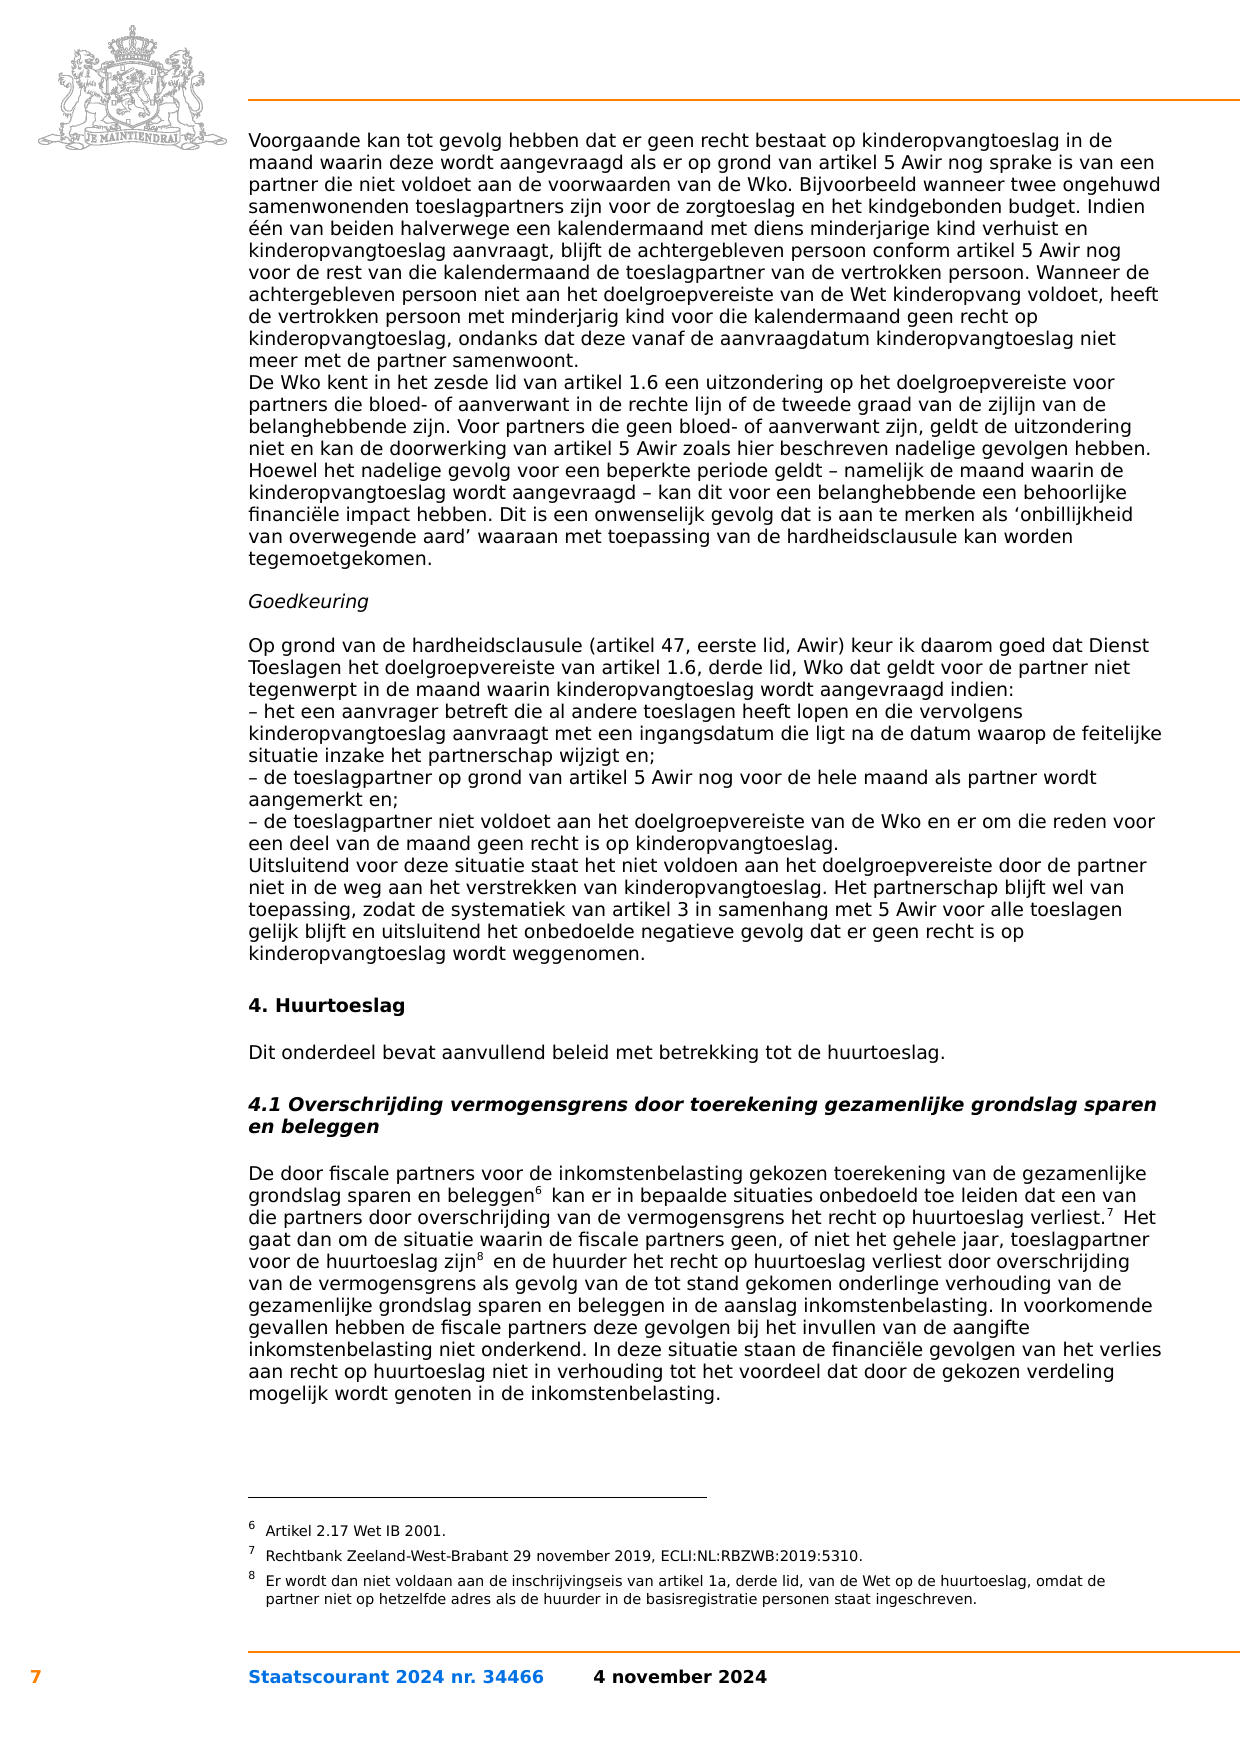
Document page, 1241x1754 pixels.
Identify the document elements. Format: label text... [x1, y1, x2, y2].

text Artikel 2.17 Wet IB 2001. [248, 1519, 1163, 1541]
picture [38, 25, 227, 150]
text Op grond van de hardheidsclausule (artikel 47, eerste lid, Awir) keur ik daarom goed dat Dienst Toeslagen het doelgroepvereiste van artikel 1.6, derde lid, Wko dat geldt voor de partner niet tegenwerpt in de maand waarin kinderopvangtoeslag wordt aangevraagd indien: [248, 635, 1163, 701]
text De door fiscale partners voor de inkomstenbelasting gekozen toerekening van de gezamenlijke grondslag sparen en beleggen kan er in bepaalde situaties onbedoeld toe leiden dat een van die partners door overschrijding van de vermogensgrens het recht op huurtoeslag verliest. Het gaat dan om de situatie waarin de fiscale partners geen, of niet het gehele jaar, toeslagpartner voor de huurtoeslag zijn en de huurder het recht op huurtoeslag verliest door overschrijding van de vermogensgrens als gevolg van de tot stand gekomen onderlinge verhouding van de gezamenlijke grondslag sparen en beleggen in de aanslag inkomstenbelasting. In voorkomende gevallen hebben de fiscale partners deze gevolgen bij het invullen van de aangifte inkomstenbelasting niet onderkend. In deze situatie staan de financiële gevolgen van het verlies aan recht op huurtoeslag niet in verhouding tot het voordeel dat door de gekozen verdeling mogelijk wordt genoten in de inkomstenbelasting. [248, 1163, 1163, 1404]
text Voorgaande kan tot gevolg hebben dat er geen recht bestaat op kinderopvangtoeslag in de maand waarin deze wordt aangevraagd als er op grond van artikel 5 Awir nog sprake is van een partner die niet voldoet aan de voorwaarden van de Wko. Bijvoorbeeld wanneer twee ongehuwd samenwonenden toeslagpartners zijn voor de zorgtoeslag en het kindgebonden budget. Indien één van beiden halverwege een kalendermaand met diens minderjarige kind verhuist en kinderopvangtoeslag aanvraagt, blijft de achtergebleven persoon conform artikel 5 Awir nog voor de rest van die kalendermaand de toeslagpartner van de vertrokken persoon. Wanneer de achtergebleven persoon niet aan het doelgroepvereiste van de Wet kinderopvang voldoet, heeft de vertrokken persoon met minderjarig kind voor die kalendermaand geen recht op kinderopvangtoeslag, ondanks dat deze vanaf de aanvraagdatum kinderopvangtoeslag niet meer met de partner samenwoont. [248, 130, 1163, 372]
text – de toeslagpartner op grond van artikel 5 Awir nog voor de hele maand als partner wordt aangemerkt en; [248, 767, 1163, 811]
text – de toeslagpartner niet voldoet aan het doelgroepvereiste van de Wko en er om die reden voor een deel van de maand geen recht is op kinderopvangtoeslag. [248, 811, 1163, 855]
text Rechtbank Zeeland-West-Brabant 29 november 2019, ECLI:NL:RBZWB:2019:5310. [248, 1544, 1163, 1566]
text Er wordt dan niet voldaan aan de inschrijvingseis van artikel 1a, derde lid, van de Wet op de huurtoeslag, omdat de partner niet op hetzelfde adres als de huurder in de basisregistratie personen staat ingeschreven. [248, 1569, 1163, 1608]
subtitle 4.1 Overschrijding vermogensgrens door toerekening gezamenlijke grondslag sparen en beleggen [248, 1094, 1163, 1138]
subtitle Goedkeuring [248, 591, 1163, 613]
text De Wko kent in het zesde lid van artikel 1.6 een uitzondering op het doelgroepvereiste voor partners die bloed- of aanverwant in de rechte lijn of de tweede graad van de zijlijn van de belanghebbende zijn. Voor partners die geen bloed- of aanverwant zijn, geldt de uitzondering niet en kan de doorwerking van artikel 5 Awir zoals hier beschreven nadelige gevolgen hebben. [248, 372, 1163, 459]
text – het een aanvrager betreft die al andere toeslagen heeft lopen en die vervolgens kinderopvangtoeslag aanvraagt met een ingangsdatum die ligt na de datum waarop de feitelijke situatie inzake het partnerschap wijzigt en; [248, 701, 1163, 767]
text Hoewel het nadelige gevolg voor een beperkte periode geldt – namelijk de maand waarin de kinderopvangtoeslag wordt aangevraagd – kan dit voor een belanghebbende een behoorlijke financiële impact hebben. Dit is een onwenselijk gevolg dat is aan te merken als ‘onbillijkheid van overwegende aard’ waaraan met toepassing van de hardheidsclausule kan worden tegemoetgekomen. [248, 459, 1163, 569]
subtitle 4. Huurtoeslag [248, 995, 1163, 1017]
text Dit onderdeel bevat aanvullend beleid met betrekking tot de huurtoeslag. [248, 1042, 1163, 1064]
text Uitsluitend voor deze situatie staat het niet voldoen aan het doelgroepvereiste door de partner niet in de weg aan het verstrekken van kinderopvangtoeslag. Het partnerschap blijft wel van toepassing, zodat de systematiek van artikel 3 in samenhang met 5 Awir voor alle toeslagen gelijk blijft en uitsluitend het onbedoelde negatieve gevolg dat er geen recht is op kinderopvangtoeslag wordt weggenomen. [248, 855, 1163, 965]
